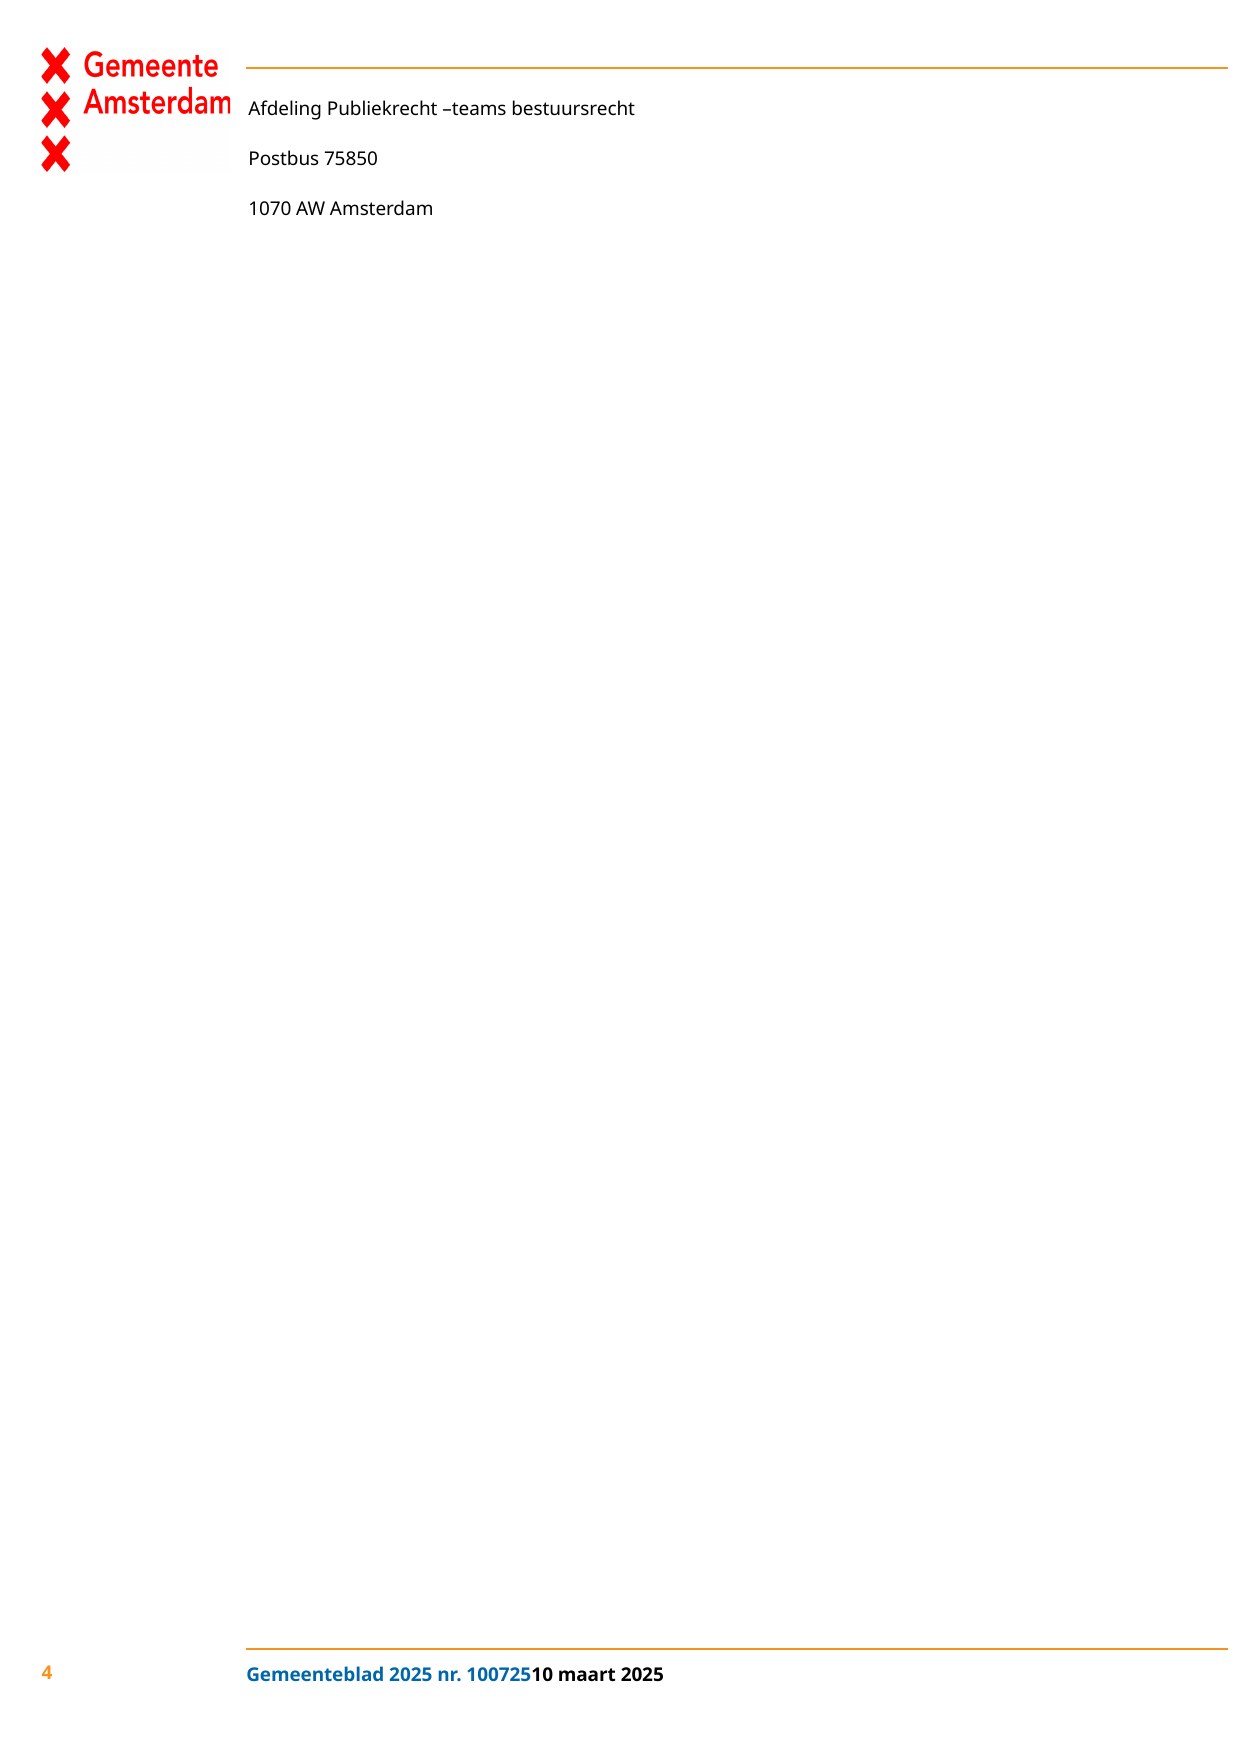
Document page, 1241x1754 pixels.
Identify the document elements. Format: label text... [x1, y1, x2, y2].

text Afdeling Publiekrecht –teams bestuursrecht [248, 95, 1152, 121]
text Postbus 75850 [248, 145, 1152, 171]
text 1070 AW Amsterdam [248, 196, 1152, 221]
picture [41, 47, 231, 172]
